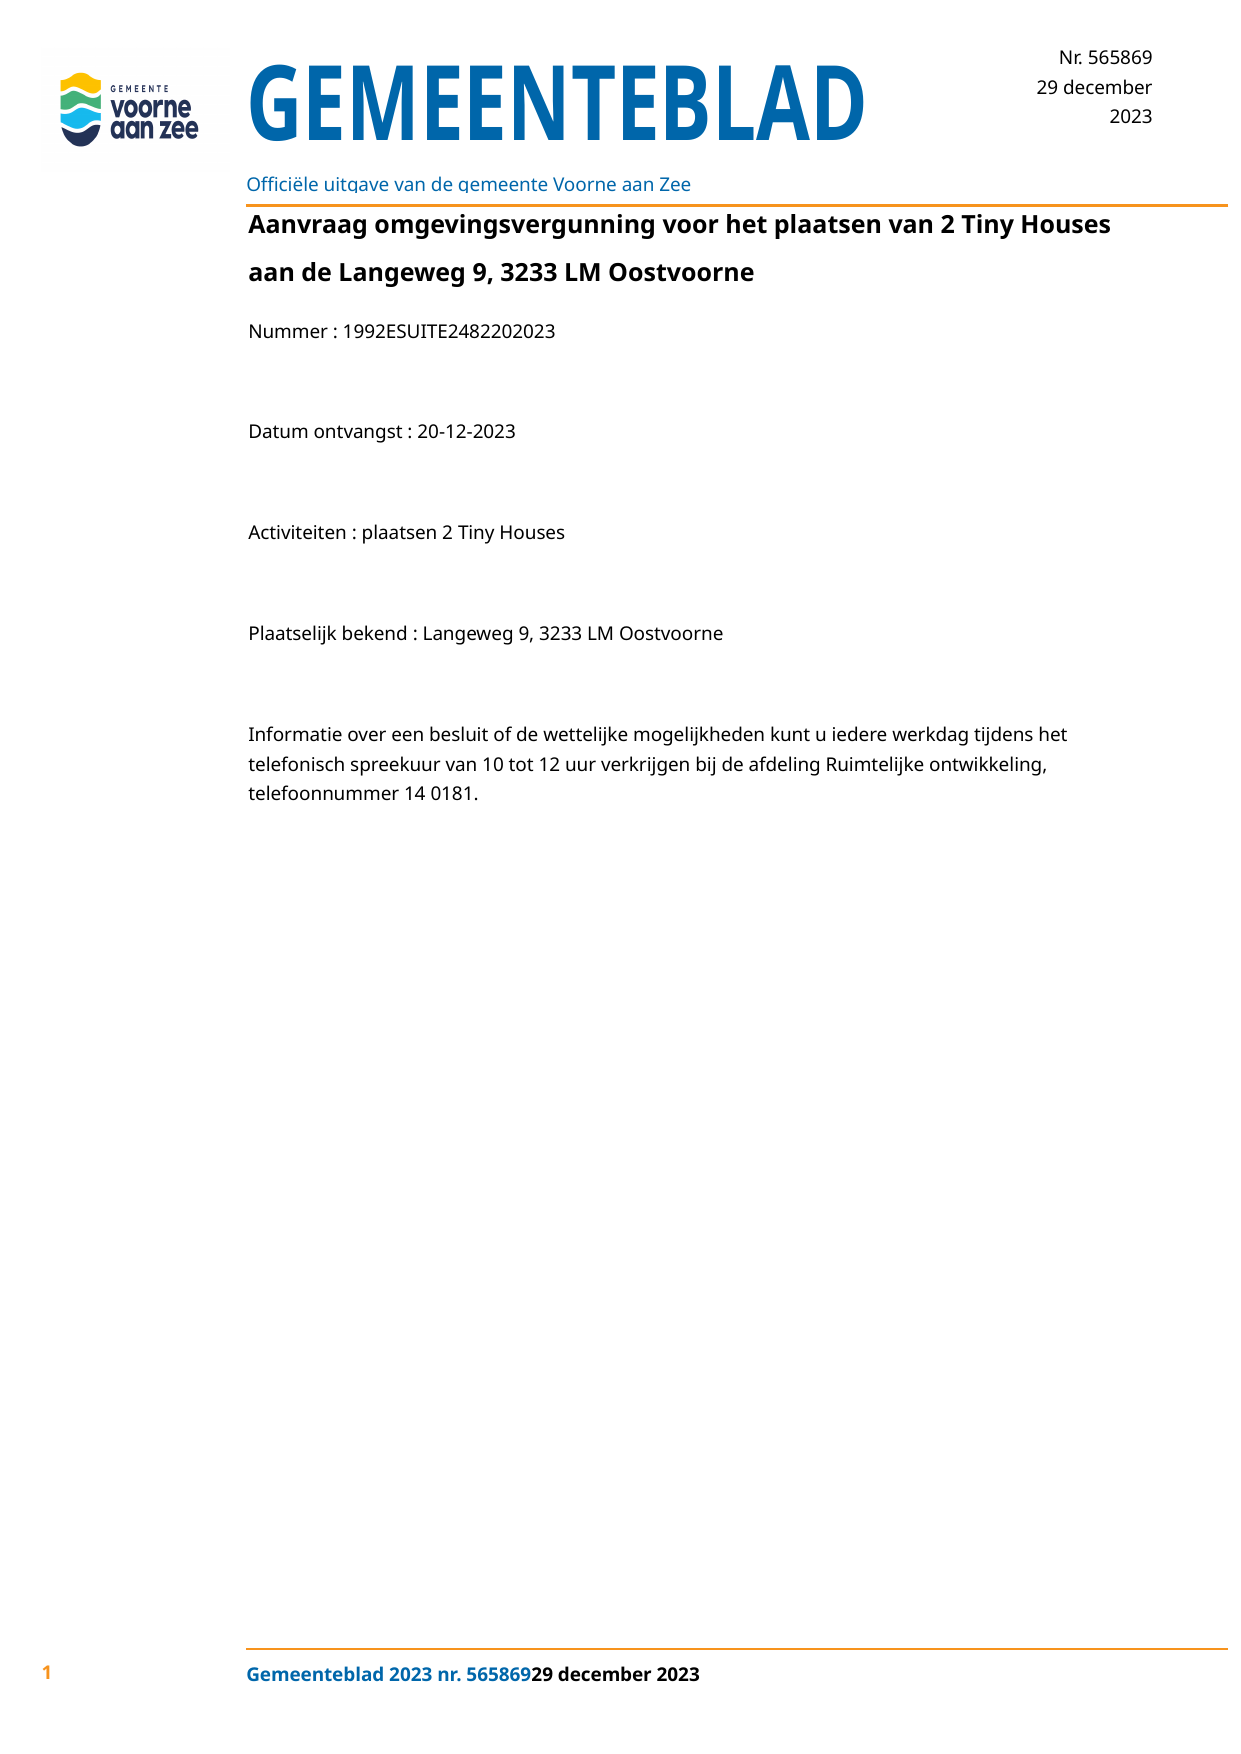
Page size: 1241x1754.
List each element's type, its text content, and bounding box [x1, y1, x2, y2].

picture [41, 47, 231, 172]
text Activiteiten : plaatsen 2 Tiny Houses [248, 519, 1152, 545]
text Plaatselijk bekend : Langeweg 9, 3233 LM Oostvoorne [248, 620, 1152, 646]
text Nummer : 1992ESUITE2482202023 [248, 318, 1152, 344]
text Aanvraag omgevingsvergunning voor het plaatsen van 2 Tiny Houses aan de Langeweg 9, 3233 LM Oostvoorne [248, 207, 1152, 288]
text Informatie over een besluit of de wettelijke mogelijkheden kunt u iedere werkdag tijdens het telefonisch spreekuur van 10 tot 12 uur verkrijgen bij de afdeling Ruimtelijke ontwikkeling, telefoonnummer 14 0181. [248, 721, 1152, 806]
text Datum ontvangst : 20-12-2023 [248, 419, 1152, 444]
